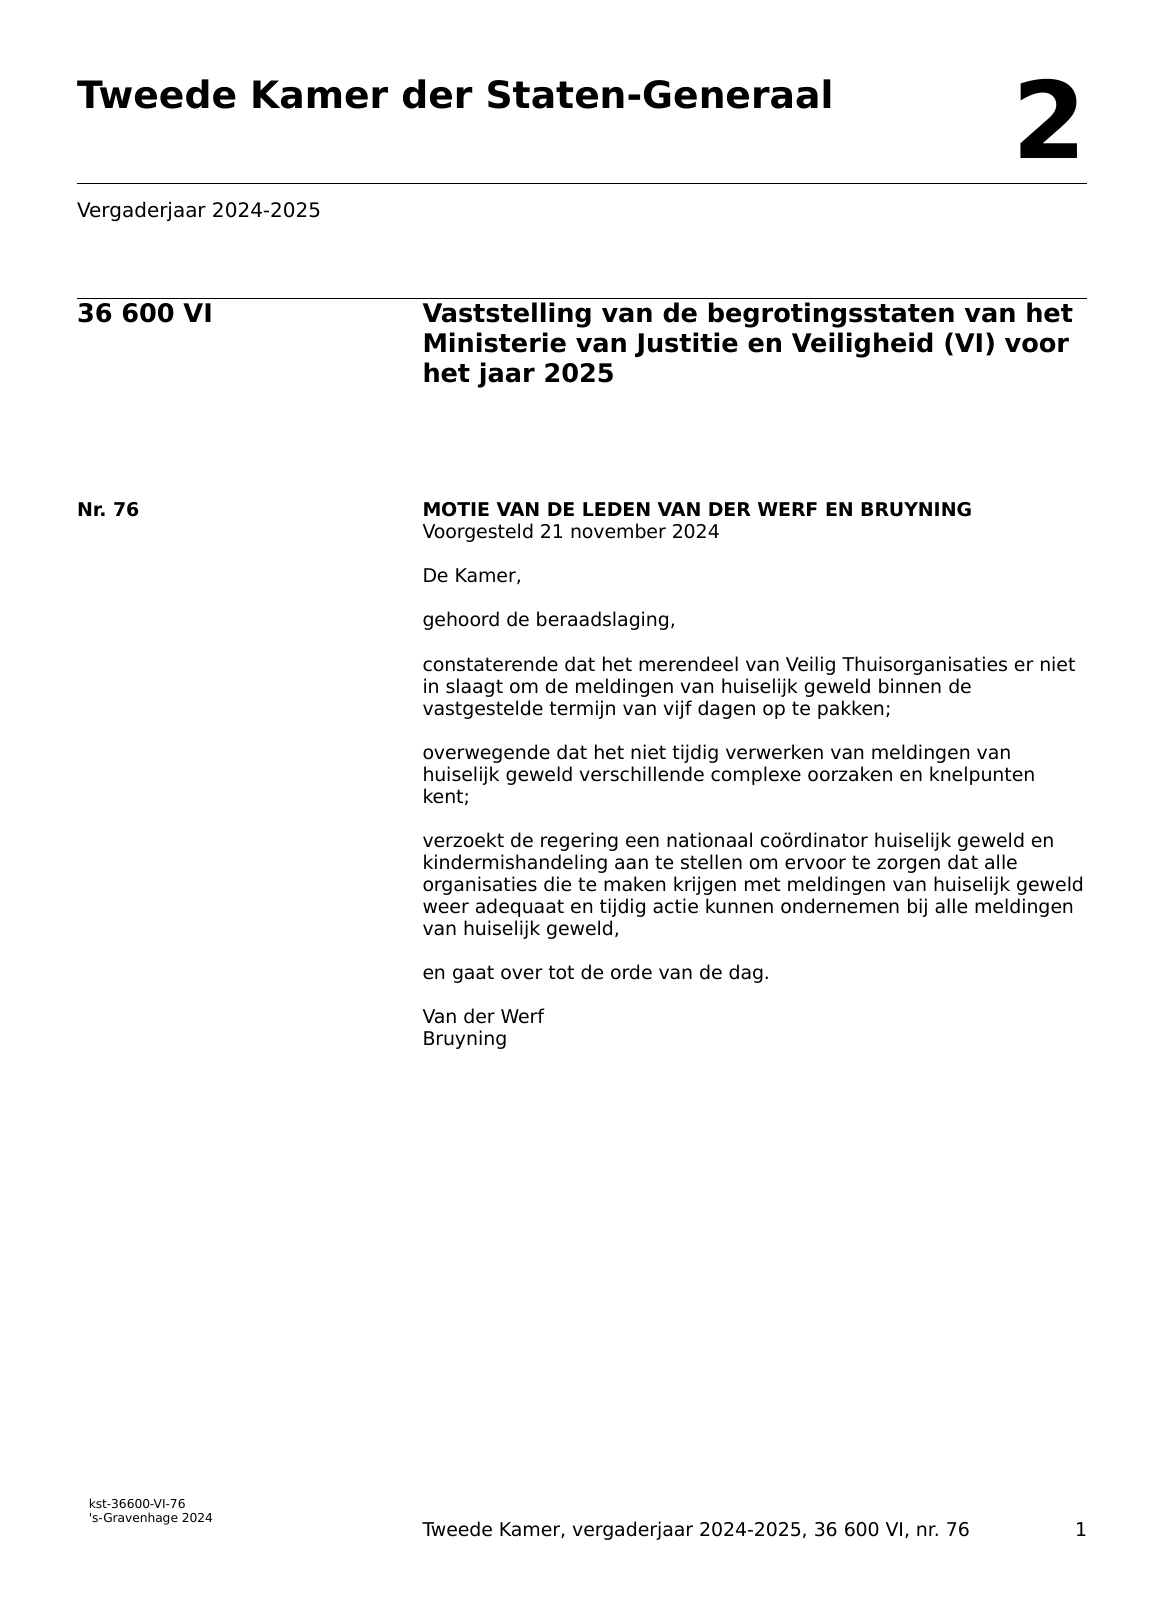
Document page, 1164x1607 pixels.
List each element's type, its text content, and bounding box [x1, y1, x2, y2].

text Voorgesteld 21 november 2024 [422, 521, 1087, 543]
table_cell Vergaderjaar 2024-2025 [77, 184, 1087, 298]
text overwegende dat het niet tijdig verwerken van meldingen van huiselijk geweld verschillende complexe oorzaken en knelpunten kent; [422, 742, 1087, 808]
table_header Tweede Kamer der Staten-Generaal [77, 59, 886, 183]
table_header 2 [886, 59, 1087, 183]
text De Kamer, [422, 565, 1087, 587]
text en gaat over tot de orde van de dag. [422, 962, 1087, 984]
subtitle 36 600 VI Vaststelling van de begrotingsstaten van het Ministerie van Justitie en Veiligheid (VI) voor het jaar 2025 [77, 299, 1087, 388]
text Bruyning [422, 1028, 1087, 1050]
text gehoord de beraadslaging, [422, 609, 1087, 631]
text verzoekt de regering een nationaal coördinator huiselijk geweld en kindermishandeling aan te stellen om ervoor te zorgen dat alle organisaties die te maken krijgen met meldingen van huiselijk geweld weer adequaat en tijdig actie kunnen ondernemen bij alle meldingen van huiselijk geweld, [422, 830, 1087, 940]
subtitle Nr. 76 MOTIE VAN DE LEDEN VAN DER WERF EN BRUYNING [77, 499, 1087, 521]
text Van der Werf [422, 1006, 1087, 1028]
text kst-36600-VI-76 [88, 1497, 323, 1511]
text 's-Gravenhage 2024 [88, 1511, 323, 1525]
text constaterende dat het merendeel van Veilig Thuisorganisaties er niet in slaagt om de meldingen van huiselijk geweld binnen de vastgestelde termijn van vijf dagen op te pakken; [422, 653, 1087, 719]
